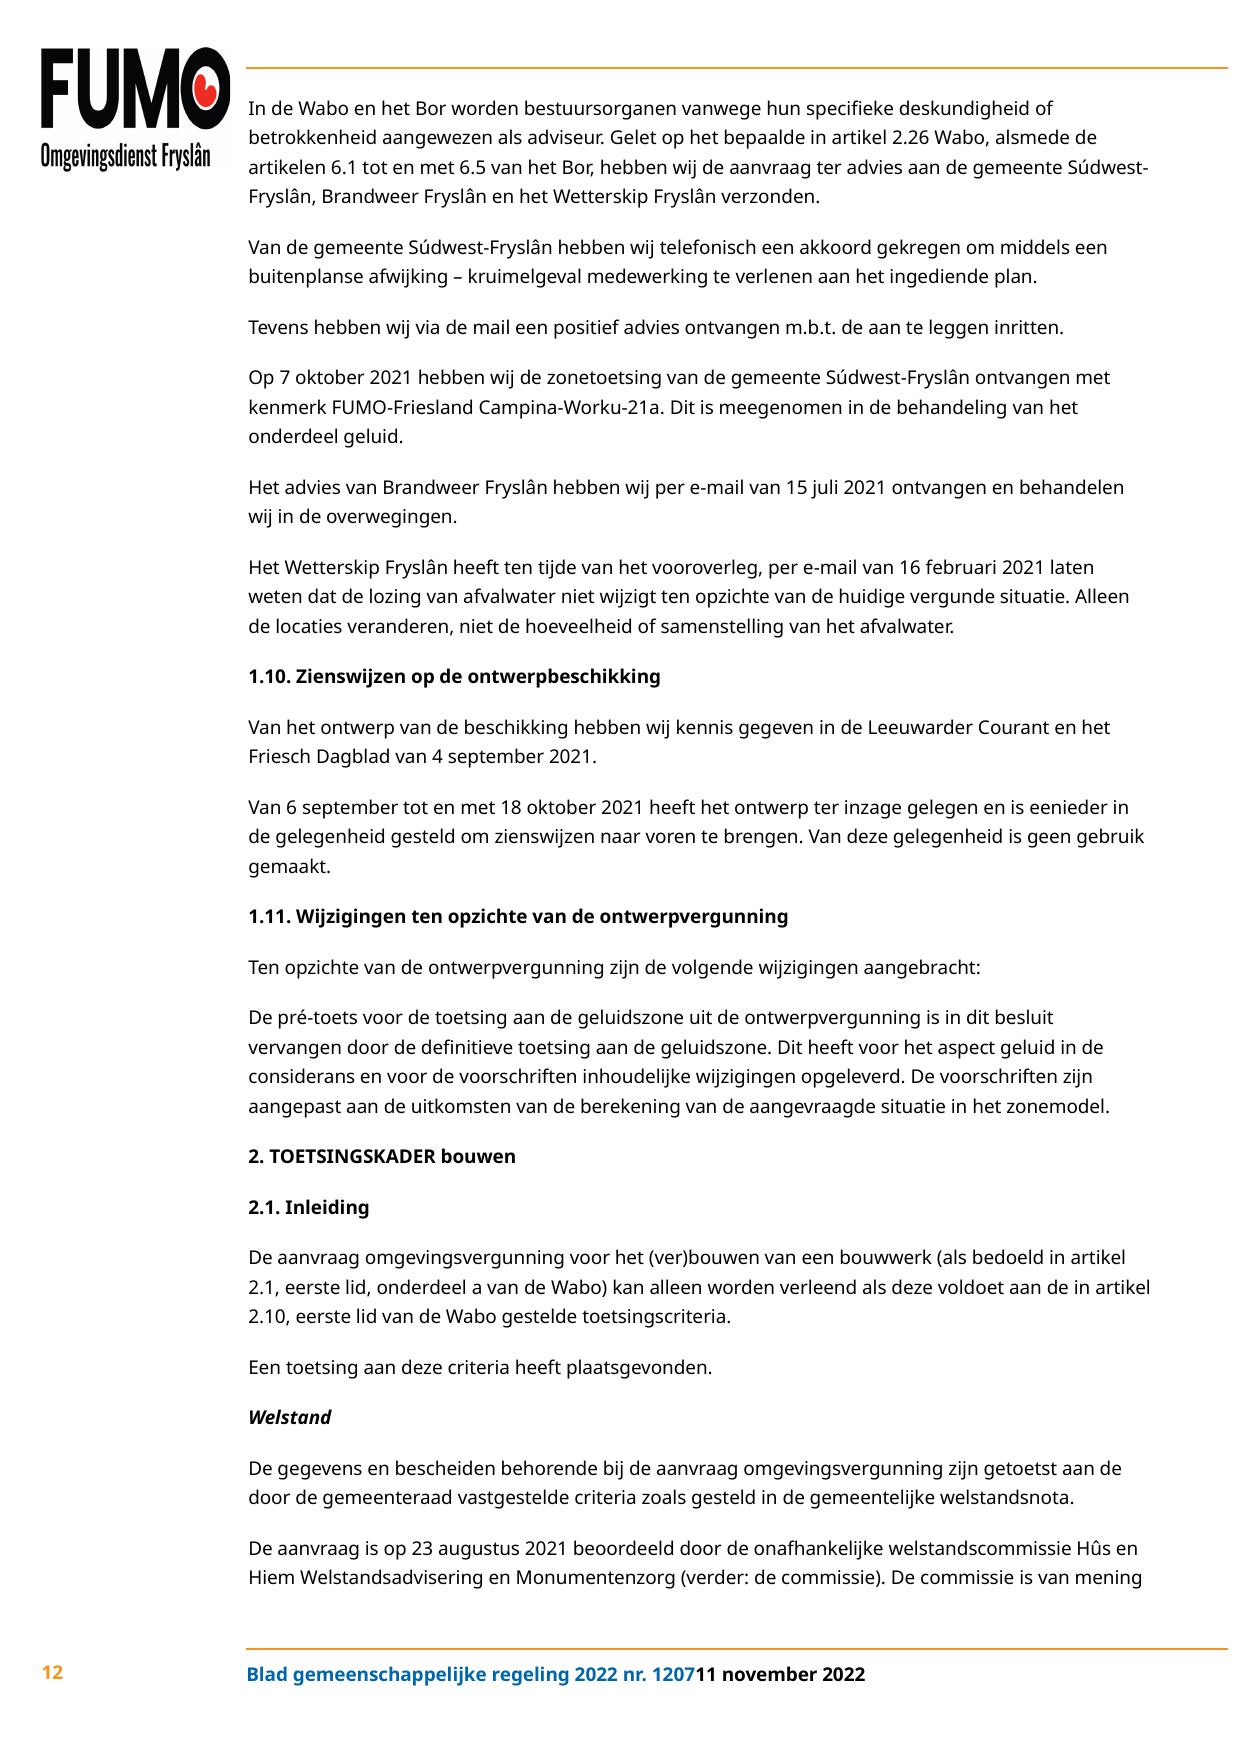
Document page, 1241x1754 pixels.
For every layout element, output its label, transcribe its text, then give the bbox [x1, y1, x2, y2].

text 2. TOETSINGSKADER bouwen [248, 1143, 1152, 1169]
text Het Wetterskip Fryslân heeft ten tijde van het vooroverleg, per e-mail van 16 februari 2021 laten weten dat de lozing van afvalwater niet wijzigt ten opzichte van de huidige vergunde situatie. Alleen de locaties veranderen, niet de hoeveelheid of samenstelling van het afvalwater. [248, 554, 1152, 639]
text Van het ontwerp van de beschikking hebben wij kennis gegeven in de Leeuwarder Courant en het Friesch Dagblad van 4 september 2021. [248, 714, 1152, 769]
text Het advies van Brandweer Fryslân hebben wij per e-mail van 15 juli 2021 ontvangen en behandelen wij in de overwegingen. [248, 474, 1152, 529]
text Een toetsing aan deze criteria heeft plaatsgevonden. [248, 1354, 1152, 1380]
text Van de gemeente Súdwest-Fryslân hebben wij telefonisch een akkoord gekregen om middels een buitenplanse afwijking – kruimelgeval medewerking te verlenen aan het ingediende plan. [248, 234, 1152, 289]
text 1.11. Wijzigingen ten opzichte van de ontwerpvergunning [248, 903, 1152, 929]
text Van 6 september tot en met 18 oktober 2021 heeft het ontwerp ter inzage gelegen en is eenieder in de gelegenheid gesteld om zienswijzen naar voren te brengen. Van deze gelegenheid is geen gebruik gemaakt. [248, 794, 1152, 879]
text Tevens hebben wij via de mail een positief advies ontvangen m.b.t. de aan te leggen inritten. [248, 314, 1152, 340]
text 2.1. Inleiding [248, 1194, 1152, 1220]
text Welstand [248, 1404, 1152, 1430]
text 1.10. Zienswijzen op de ontwerpbeschikking [248, 663, 1152, 689]
text De aanvraag omgevingsvergunning voor het (ver)bouwen van een bouwwerk (als bedoeld in artikel 2.1, eerste lid, onderdeel a van de Wabo) kan alleen worden verleend als deze voldoet aan de in artikel 2.10, eerste lid van de Wabo gestelde toetsingscriteria. [248, 1244, 1152, 1329]
text De aanvraag is op 23 augustus 2021 beoordeeld door de onafhankelijke welstandscommissie Hûs en Hiem Welstandsadvisering en Monumentenzorg (verder: de commissie). De commissie is van mening [248, 1535, 1152, 1590]
picture [41, 47, 231, 172]
text De gegevens en bescheiden behorende bij de aanvraag omgevingsvergunning zijn getoetst aan de door de gemeenteraad vastgestelde criteria zoals gesteld in de gemeentelijke welstandsnota. [248, 1455, 1152, 1510]
text De pré-toets voor de toetsing aan de geluidszone uit de ontwerpvergunning is in dit besluit vervangen door de definitieve toetsing aan de geluidszone. Dit heeft voor het aspect geluid in de considerans en voor de voorschriften inhoudelijke wijzigingen opgeleverd. De voorschriften zijn aangepast aan de uitkomsten van de berekening van de aangevraagde situatie in het zonemodel. [248, 1004, 1152, 1119]
text In de Wabo en het Bor worden bestuursorganen vanwege hun specifieke deskundigheid of betrokkenheid aangewezen als adviseur. Gelet op het bepaalde in artikel 2.26 Wabo, alsmede de artikelen 6.1 tot en met 6.5 van het Bor, hebben wij de aanvraag ter advies aan de gemeente Súdwest-Fryslân, Brandweer Fryslân en het Wetterskip Fryslân verzonden. [248, 95, 1152, 209]
text Op 7 oktober 2021 hebben wij de zonetoetsing van de gemeente Súdwest-Fryslân ontvangen met kenmerk FUMO-Friesland Campina-Worku-21a. Dit is meegenomen in de behandeling van het onderdeel geluid. [248, 364, 1152, 449]
text Ten opzichte van de ontwerpvergunning zijn de volgende wijzigingen aangebracht: [248, 954, 1152, 980]
